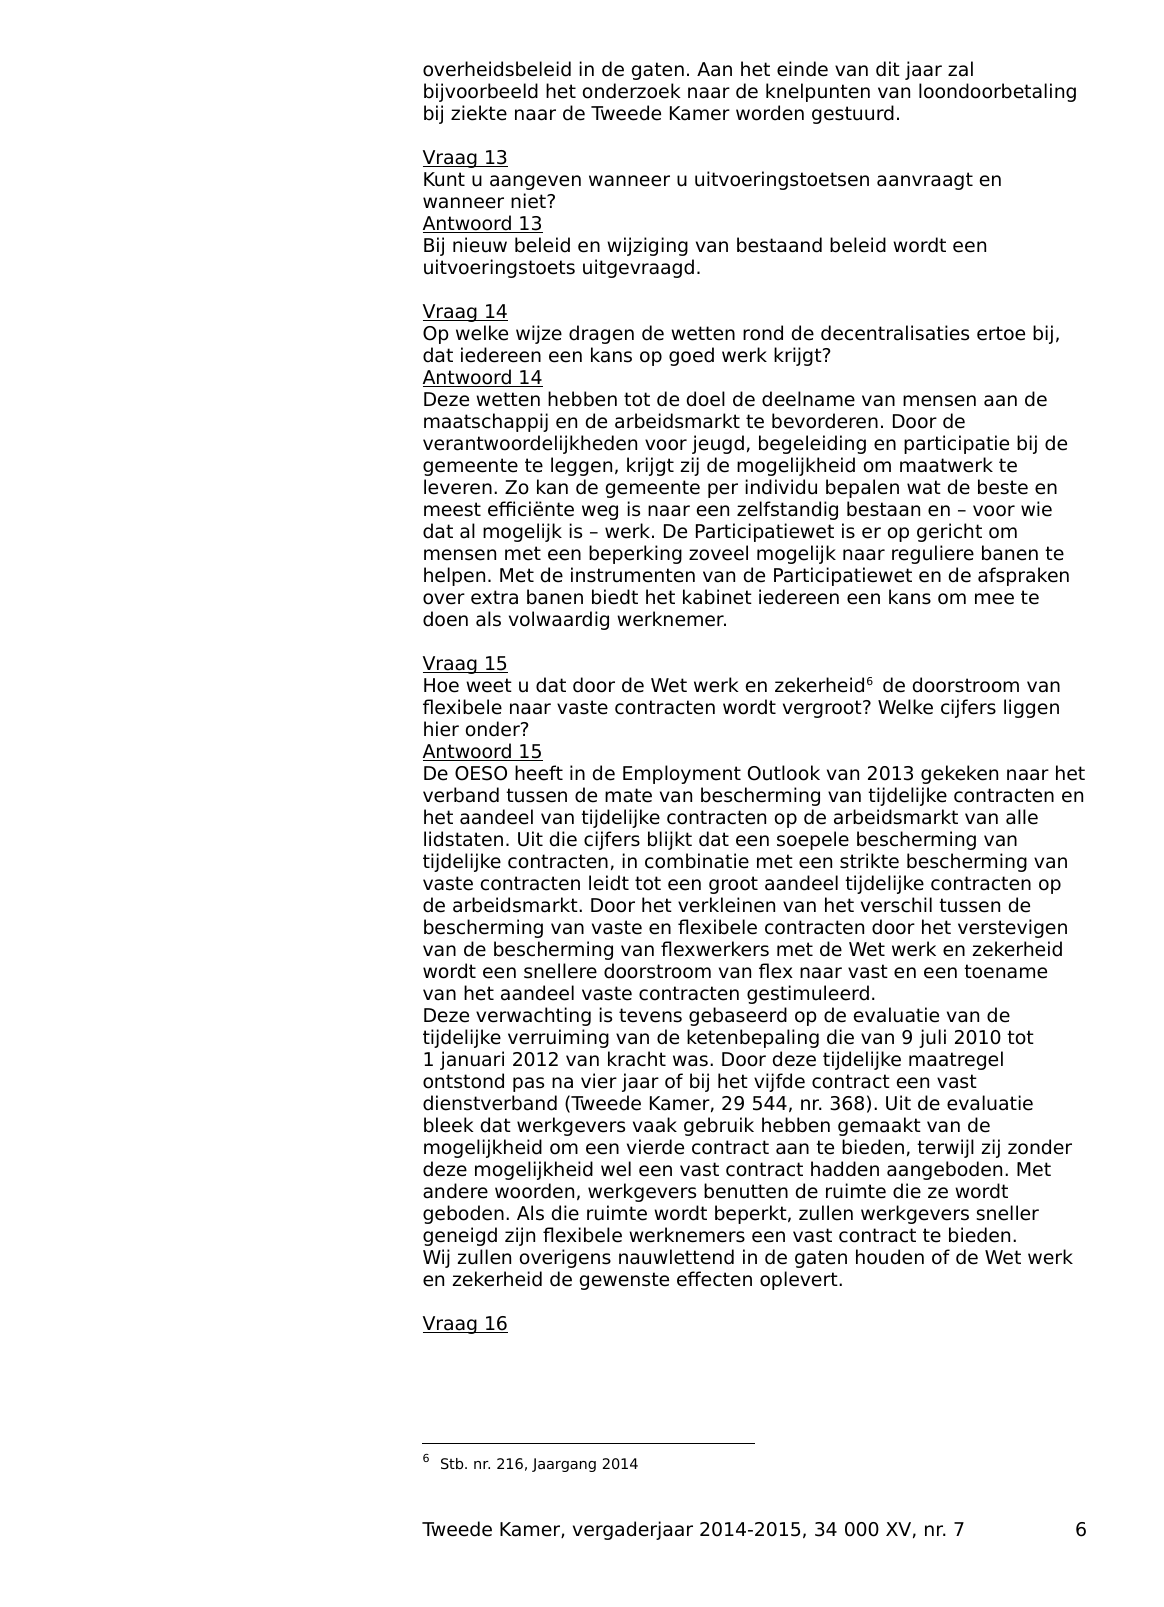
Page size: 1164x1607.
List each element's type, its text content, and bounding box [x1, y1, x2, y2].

text Op welke wijze dragen de wetten rond de decentralisaties ertoe bij, dat iedereen een kans op goed werk krijgt? [422, 323, 1087, 367]
text overheidsbeleid in de gaten. Aan het einde van dit jaar zal bijvoorbeeld het onderzoek naar de knelpunten van loondoorbetaling bij ziekte naar de Tweede Kamer worden gestuurd. [422, 59, 1087, 125]
text Antwoord 15 [422, 741, 1087, 763]
text Vraag 13 [422, 147, 1087, 169]
text Bij nieuw beleid en wijziging van bestaand beleid wordt een uitvoeringstoets uitgevraagd. [422, 235, 1087, 279]
text Vraag 14 [422, 301, 1087, 323]
text Vraag 16 [422, 1313, 1087, 1335]
text Wij zullen overigens nauwlettend in de gaten houden of de Wet werk en zekerheid de gewenste effecten oplevert. [422, 1247, 1087, 1291]
text Stb. nr. 216, Jaargang 2014 [422, 1452, 1087, 1474]
text De OESO heeft in de Employment Outlook van 2013 gekeken naar het verband tussen de mate van bescherming van tijdelijke contracten en het aandeel van tijdelijke contracten op de arbeidsmarkt van alle lidstaten. Uit die cijfers blijkt dat een soepele bescherming van tijdelijke contracten, in combinatie met een strikte bescherming van vaste contracten leidt tot een groot aandeel tijdelijke contracten op de arbeidsmarkt. Door het verkleinen van het verschil tussen de bescherming van vaste en flexibele contracten door het verstevigen van de bescherming van flexwerkers met de Wet werk en zekerheid wordt een snellere doorstroom van flex naar vast en een toename van het aandeel vaste contracten gestimuleerd. [422, 763, 1087, 1005]
text Deze verwachting is tevens gebaseerd op de evaluatie van de tijdelijke verruiming van de ketenbepaling die van 9 juli 2010 tot 1 januari 2012 van kracht was. Door deze tijdelijke maatregel ontstond pas na vier jaar of bij het vijfde contract een vast dienstverband (Tweede Kamer, 29 544, nr. 368). Uit de evaluatie bleek dat werkgevers vaak gebruik hebben gemaakt van de mogelijkheid om een vierde contract aan te bieden, terwijl zij zonder deze mogelijkheid wel een vast contract hadden aangeboden. Met andere woorden, werkgevers benutten de ruimte die ze wordt geboden. Als die ruimte wordt beperkt, zullen werkgevers sneller geneigd zijn flexibele werknemers een vast contract te bieden. [422, 1005, 1087, 1247]
text Hoe weet u dat door de Wet werk en zekerheid de doorstroom van flexibele naar vaste contracten wordt vergroot? Welke cijfers liggen hier onder? [422, 675, 1087, 741]
text Kunt u aangeven wanneer u uitvoeringstoetsen aanvraagt en wanneer niet? [422, 169, 1087, 213]
text Vraag 15 [422, 653, 1087, 675]
text Antwoord 14 [422, 367, 1087, 389]
text Deze wetten hebben tot de doel de deelname van mensen aan de maatschappij en de arbeidsmarkt te bevorderen. Door de verantwoordelijkheden voor jeugd, begeleiding en participatie bij de gemeente te leggen, krijgt zij de mogelijkheid om maatwerk te leveren. Zo kan de gemeente per individu bepalen wat de beste en meest efficiënte weg is naar een zelfstandig bestaan en – voor wie dat al mogelijk is – werk. De Participatiewet is er op gericht om mensen met een beperking zoveel mogelijk naar reguliere banen te helpen. Met de instrumenten van de Participatiewet en de afspraken over extra banen biedt het kabinet iedereen een kans om mee te doen als volwaardig werknemer. [422, 389, 1087, 631]
text Antwoord 13 [422, 213, 1087, 235]
